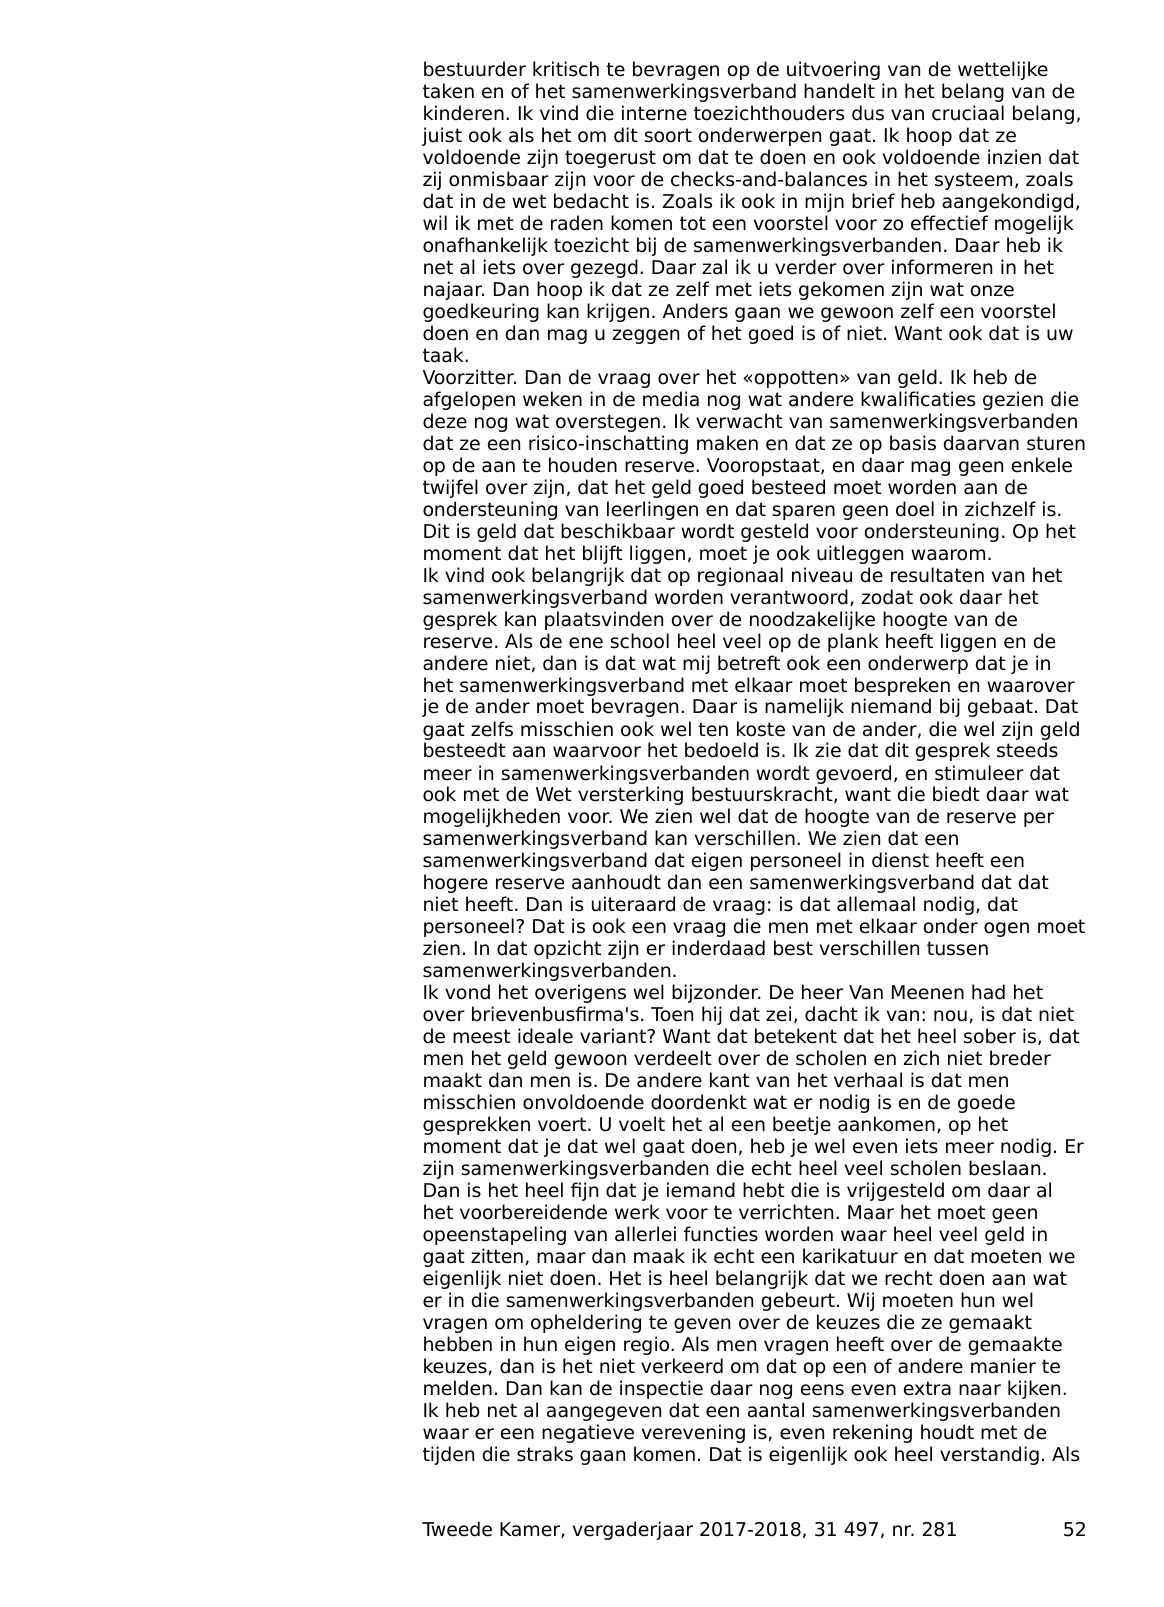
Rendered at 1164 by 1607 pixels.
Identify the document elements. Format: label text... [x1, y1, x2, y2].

text Ik vond het overigens wel bijzonder. De heer Van Meenen had het over brievenbusfirma's. Toen hij dat zei, dacht ik van: nou, is dat niet de meest ideale variant? Want dat betekent dat het heel sober is, dat men het geld gewoon verdeelt over de scholen en zich niet breder maakt dan men is. De andere kant van het verhaal is dat men misschien onvoldoende doordenkt wat er nodig is en de goede gesprekken voert. U voelt het al een beetje aankomen, op het moment dat je dat wel gaat doen, heb je wel even iets meer nodig. Er zijn samenwerkingsverbanden die echt heel veel scholen beslaan. Dan is het heel fijn dat je iemand hebt die is vrijgesteld om daar al het voorbereidende werk voor te verrichten. Maar het moet geen opeenstapeling van allerlei functies worden waar heel veel geld in gaat zitten, maar dan maak ik echt een karikatuur en dat moeten we eigenlijk niet doen. Het is heel belangrijk dat we recht doen aan wat er in die samenwerkingsverbanden gebeurt. Wij moeten hun wel vragen om opheldering te geven over de keuzes die ze gemaakt hebben in hun eigen regio. Als men vragen heeft over de gemaakte keuzes, dan is het niet verkeerd om dat op een of andere manier te melden. Dan kan de inspectie daar nog eens even extra naar kijken. Ik heb net al aangegeven dat een aantal samenwerkingsverbanden waar er een negatieve verevening is, even rekening houdt met de tijden die straks gaan komen. Dat is eigenlijk ook heel verstandig. Als [422, 982, 1087, 1466]
text Voorzitter. Dan de vraag over het «oppotten» van geld. Ik heb de afgelopen weken in de media nog wat andere kwalificaties gezien die deze nog wat overstegen. Ik verwacht van samenwerkingsverbanden dat ze een risico-inschatting maken en dat ze op basis daarvan sturen op de aan te houden reserve. Vooropstaat, en daar mag geen enkele twijfel over zijn, dat het geld goed besteed moet worden aan de ondersteuning van leerlingen en dat sparen geen doel in zichzelf is. Dit is geld dat beschikbaar wordt gesteld voor ondersteuning. Op het moment dat het blijft liggen, moet je ook uitleggen waarom. [422, 367, 1087, 564]
text bestuurder kritisch te bevragen op de uitvoering van de wettelijke taken en of het samenwerkingsverband handelt in het belang van de kinderen. Ik vind die interne toezichthouders dus van cruciaal belang, juist ook als het om dit soort onderwerpen gaat. Ik hoop dat ze voldoende zijn toegerust om dat te doen en ook voldoende inzien dat zij onmisbaar zijn voor de checks-and-balances in het systeem, zoals dat in de wet bedacht is. Zoals ik ook in mijn brief heb aangekondigd, wil ik met de raden komen tot een voorstel voor zo effectief mogelijk onafhankelijk toezicht bij de samenwerkingsverbanden. Daar heb ik net al iets over gezegd. Daar zal ik u verder over informeren in het najaar. Dan hoop ik dat ze zelf met iets gekomen zijn wat onze goedkeuring kan krijgen. Anders gaan we gewoon zelf een voorstel doen en dan mag u zeggen of het goed is of niet. Want ook dat is uw taak. [422, 59, 1087, 367]
text Ik vind ook belangrijk dat op regionaal niveau de resultaten van het samenwerkingsverband worden verantwoord, zodat ook daar het gesprek kan plaatsvinden over de noodzakelijke hoogte van de reserve. Als de ene school heel veel op de plank heeft liggen en de andere niet, dan is dat wat mij betreft ook een onderwerp dat je in het samenwerkingsverband met elkaar moet bespreken en waarover je de ander moet bevragen. Daar is namelijk niemand bij gebaat. Dat gaat zelfs misschien ook wel ten koste van de ander, die wel zijn geld besteedt aan waarvoor het bedoeld is. Ik zie dat dit gesprek steeds meer in samenwerkingsverbanden wordt gevoerd, en stimuleer dat ook met de Wet versterking bestuurskracht, want die biedt daar wat mogelijkheden voor. We zien wel dat de hoogte van de reserve per samenwerkingsverband kan verschillen. We zien dat een samenwerkingsverband dat eigen personeel in dienst heeft een hogere reserve aanhoudt dan een samenwerkingsverband dat dat niet heeft. Dan is uiteraard de vraag: is dat allemaal nodig, dat personeel? Dat is ook een vraag die men met elkaar onder ogen moet zien. In dat opzicht zijn er inderdaad best verschillen tussen samenwerkingsverbanden. [422, 564, 1087, 982]
